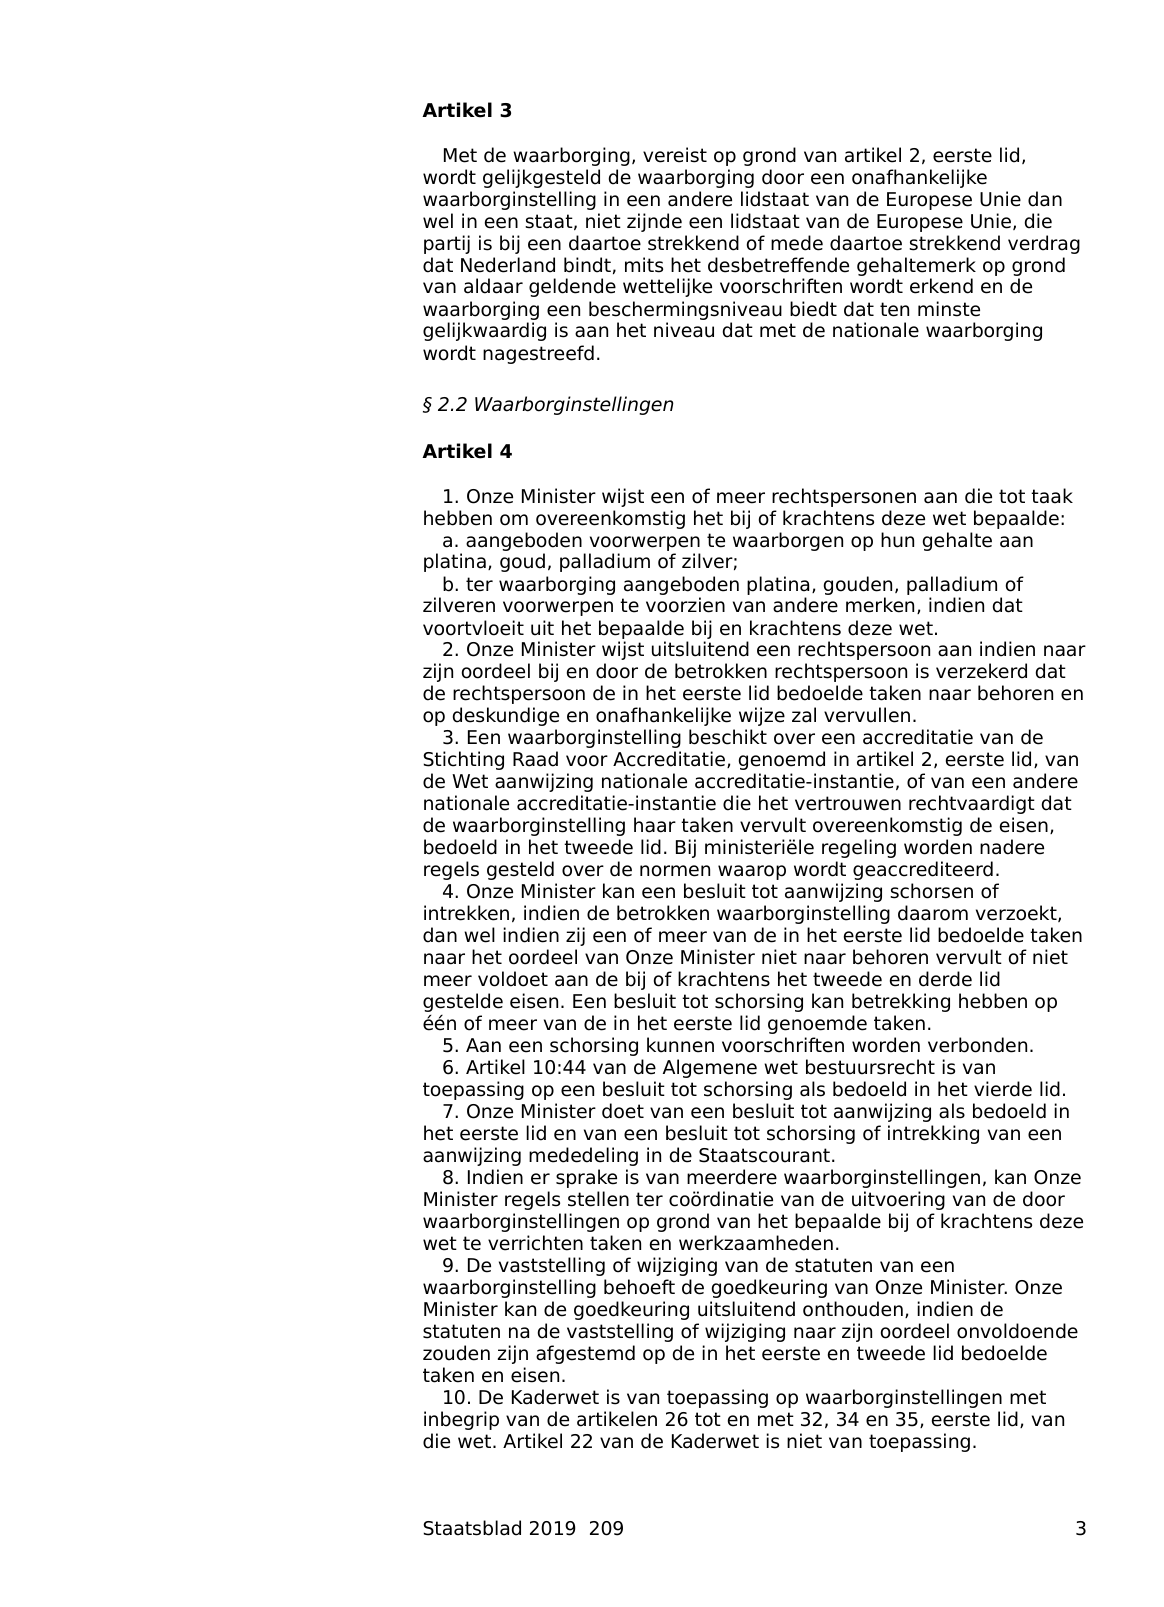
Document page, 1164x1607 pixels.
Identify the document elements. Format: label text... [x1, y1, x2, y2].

subtitle Artikel 4 [422, 441, 1087, 463]
text a. aangeboden voorwerpen te waarborgen op hun gehalte aan platina, goud, palladium of zilver; [422, 529, 1087, 573]
text 10. De Kaderwet is van toepassing op waarborginstellingen met inbegrip van de artikelen 26 tot en met 32, 34 en 35, eerste lid, van die wet. Artikel 22 van de Kaderwet is niet van toepassing. [422, 1387, 1087, 1453]
text 4. Onze Minister kan een besluit tot aanwijzing schorsen of intrekken, indien de betrokken waarborginstelling daarom verzoekt, dan wel indien zij een of meer van de in het eerste lid bedoelde taken naar het oordeel van Onze Minister niet naar behoren vervult of niet meer voldoet aan de bij of krachtens het tweede en derde lid gestelde eisen. Een besluit tot schorsing kan betrekking hebben op één of meer van de in het eerste lid genoemde taken. [422, 881, 1087, 1035]
text Met de waarborging, vereist op grond van artikel 2, eerste lid, wordt gelijkgesteld de waarborging door een onafhankelijke waarborginstelling in een andere lidstaat van de Europese Unie dan wel in een staat, niet zijnde een lidstaat van de Europese Unie, die partij is bij een daartoe strekkend of mede daartoe strekkend verdrag dat Nederland bindt, mits het desbetreffende gehaltemerk op grond van aldaar geldende wettelijke voorschriften wordt erkend en de waarborging een beschermingsniveau biedt dat ten minste gelijkwaardig is aan het niveau dat met de nationale waarborging wordt nagestreefd. [422, 144, 1087, 364]
text b. ter waarborging aangeboden platina, gouden, palladium of zilveren voorwerpen te voorzien van andere merken, indien dat voortvloeit uit het bepaalde bij en krachtens deze wet. [422, 573, 1087, 639]
text 1. Onze Minister wijst een of meer rechtspersonen aan die tot taak hebben om overeenkomstig het bij of krachtens deze wet bepaalde: [422, 486, 1087, 529]
text 3. Een waarborginstelling beschikt over een accreditatie van de Stichting Raad voor Accreditatie, genoemd in artikel 2, eerste lid, van de Wet aanwijzing nationale accreditatie-instantie, of van een andere nationale accreditatie-instantie die het vertrouwen rechtvaardigt dat de waarborginstelling haar taken vervult overeenkomstig de eisen, bedoeld in het tweede lid. Bij ministeriële regeling worden nadere regels gesteld over de normen waarop wordt geaccrediteerd. [422, 727, 1087, 881]
text 6. Artikel 10:44 van de Algemene wet bestuursrecht is van toepassing op een besluit tot schorsing als bedoeld in het vierde lid. [422, 1057, 1087, 1101]
subtitle Artikel 3 [422, 100, 1087, 122]
text 8. Indien er sprake is van meerdere waarborginstellingen, kan Onze Minister regels stellen ter coördinatie van de uitvoering van de door waarborginstellingen op grond van het bepaalde bij of krachtens deze wet te verrichten taken en werkzaamheden. [422, 1167, 1087, 1255]
subtitle § 2.2 Waarborginstellingen [422, 394, 1087, 416]
text 9. De vaststelling of wijziging van de statuten van een waarborginstelling behoeft de goedkeuring van Onze Minister. Onze Minister kan de goedkeuring uitsluitend onthouden, indien de statuten na de vaststelling of wijziging naar zijn oordeel onvoldoende zouden zijn afgestemd op de in het eerste en tweede lid bedoelde taken en eisen. [422, 1255, 1087, 1387]
text 7. Onze Minister doet van een besluit tot aanwijzing als bedoeld in het eerste lid en van een besluit tot schorsing of intrekking van een aanwijzing mededeling in de Staatscourant. [422, 1101, 1087, 1167]
text 5. Aan een schorsing kunnen voorschriften worden verbonden. [422, 1035, 1087, 1057]
text 2. Onze Minister wijst uitsluitend een rechtspersoon aan indien naar zijn oordeel bij en door de betrokken rechtspersoon is verzekerd dat de rechtspersoon de in het eerste lid bedoelde taken naar behoren en op deskundige en onafhankelijke wijze zal vervullen. [422, 639, 1087, 727]
